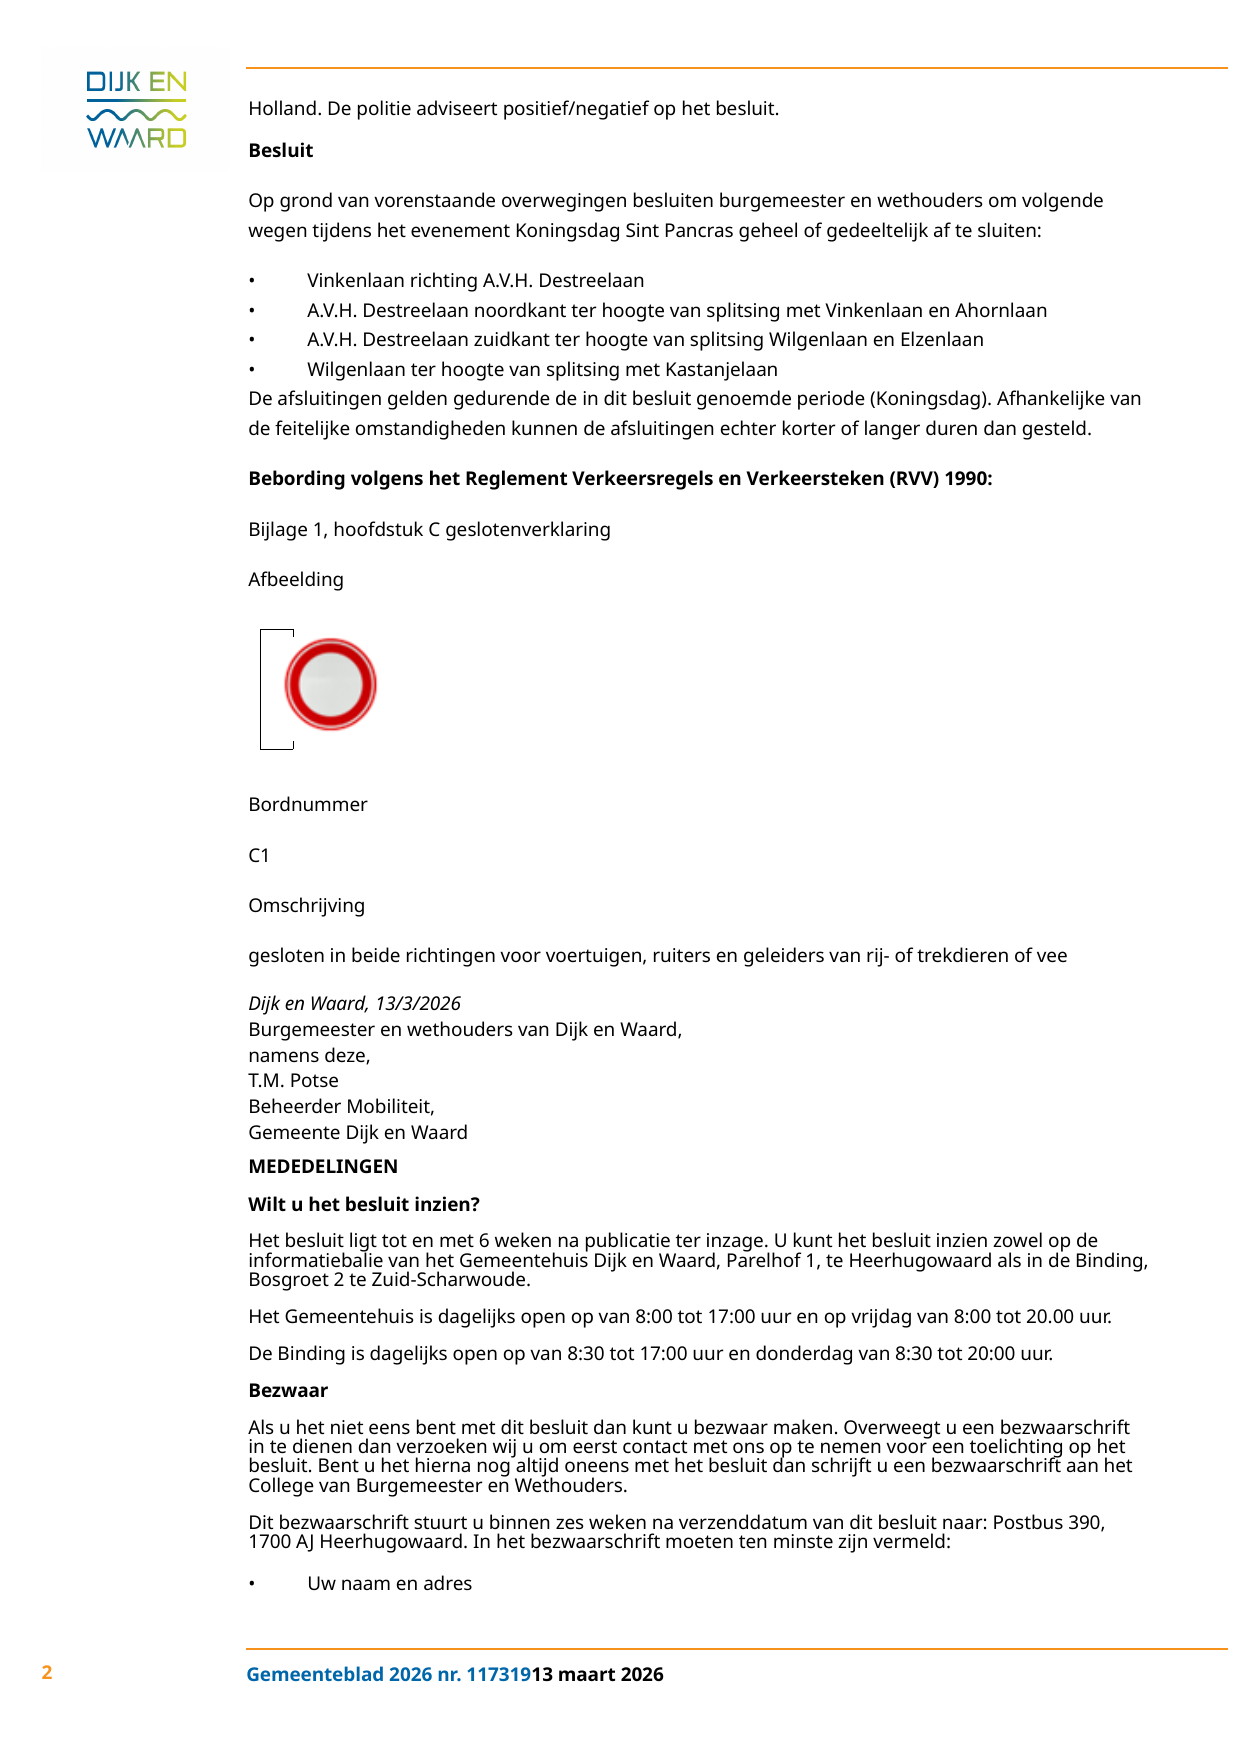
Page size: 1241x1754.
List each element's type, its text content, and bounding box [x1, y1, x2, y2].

text Op grond van vorenstaande overwegingen besluiten burgemeester en wethouders om volgende wegen tijdens het evenement Koningsdag Sint Pancras geheel of gedeeltelijk af te sluiten: [248, 187, 1152, 242]
text namens deze, [248, 1042, 1152, 1068]
text Afbeelding [248, 566, 1152, 592]
picture [41, 47, 231, 172]
text Beheerder Mobiliteit, [248, 1093, 1152, 1119]
text Wilt u het besluit inzien? [248, 1196, 1152, 1215]
list Wilgenlaan ter hoogte van splitsing met Kastanjelaan [248, 356, 1152, 382]
list A.V.H. Destreelaan zuidkant ter hoogte van splitsing Wilgenlaan en Elzenlaan [248, 326, 1152, 352]
picture [268, 637, 387, 741]
text Dit bezwaarschrift stuurt u binnen zes weken na verzenddatum van dit besluit naar: Postbus 390, 1700 AJ Heerhugowaard. In het bezwaarschrift moeten ten minste zijn vermeld: [248, 1514, 1152, 1552]
text Als u het niet eens bent met dit besluit dan kunt u bezwaar maken. Overweegt u een bezwaarschrift in te dienen dan verzoeken wij u om eerst contact met ons op te nemen voor een toelichting op het besluit. Bent u het hierna nog altijd oneens met het besluit dan schrijft u een bezwaarschrift aan het College van Burgemeester en Wethouders. [248, 1419, 1152, 1496]
text MEDEDELINGEN [248, 1158, 1152, 1178]
text Holland. De politie adviseert positief/negatief op het besluit. [248, 95, 1152, 121]
list Uw naam en adres [248, 1570, 1152, 1596]
text C1 [248, 842, 1152, 868]
list A.V.H. Destreelaan noordkant ter hoogte van splitsing met Vinkenlaan en Ahornlaan [248, 297, 1152, 322]
text gesloten in beide richtingen voor voertuigen, ruiters en geleiders van rij- of trekdieren of vee [248, 943, 1152, 968]
text Bebording volgens het Reglement Verkeersregels en Verkeersteken (RVV) 1990: [248, 466, 1152, 491]
text Bezwaar [248, 1382, 1152, 1401]
text De Binding is dagelijks open op van 8:30 tot 17:00 uur en donderdag van 8:30 tot 20:00 uur. [248, 1345, 1152, 1364]
text Het Gemeentehuis is dagelijks open op van 8:00 tot 17:00 uur en op vrijdag van 8:00 tot 20.00 uur. [248, 1308, 1152, 1327]
text Besluit [248, 137, 1152, 162]
text Gemeente Dijk en Waard [248, 1119, 1152, 1145]
list Vinkenlaan richting A.V.H. Destreelaan [248, 267, 1152, 293]
text Omschrijving [248, 892, 1152, 918]
text Burgemeester en wethouders van Dijk en Waard, [248, 1016, 1152, 1042]
text Bijlage 1, hoofdstuk C geslotenverklaring [248, 516, 1152, 542]
text Dijk en Waard, 13/3/2026 [248, 991, 1152, 1016]
text Bordnummer [248, 791, 1152, 817]
text T.M. Potse [248, 1068, 1152, 1093]
text Het besluit ligt tot en met 6 weken na publicatie ter inzage. U kunt het besluit inzien zowel op de informatiebalie van het Gemeentehuis Dijk en Waard, Parelhof 1, te Heerhugowaard als in de Binding, Bosgroet 2 te Zuid-Scharwoude. [248, 1232, 1152, 1290]
text De afsluitingen gelden gedurende de in dit besluit genoemde periode (Koningsdag). Afhankelijke van de feitelijke omstandigheden kunnen de afsluitingen echter korter of langer duren dan gesteld. [248, 386, 1152, 441]
